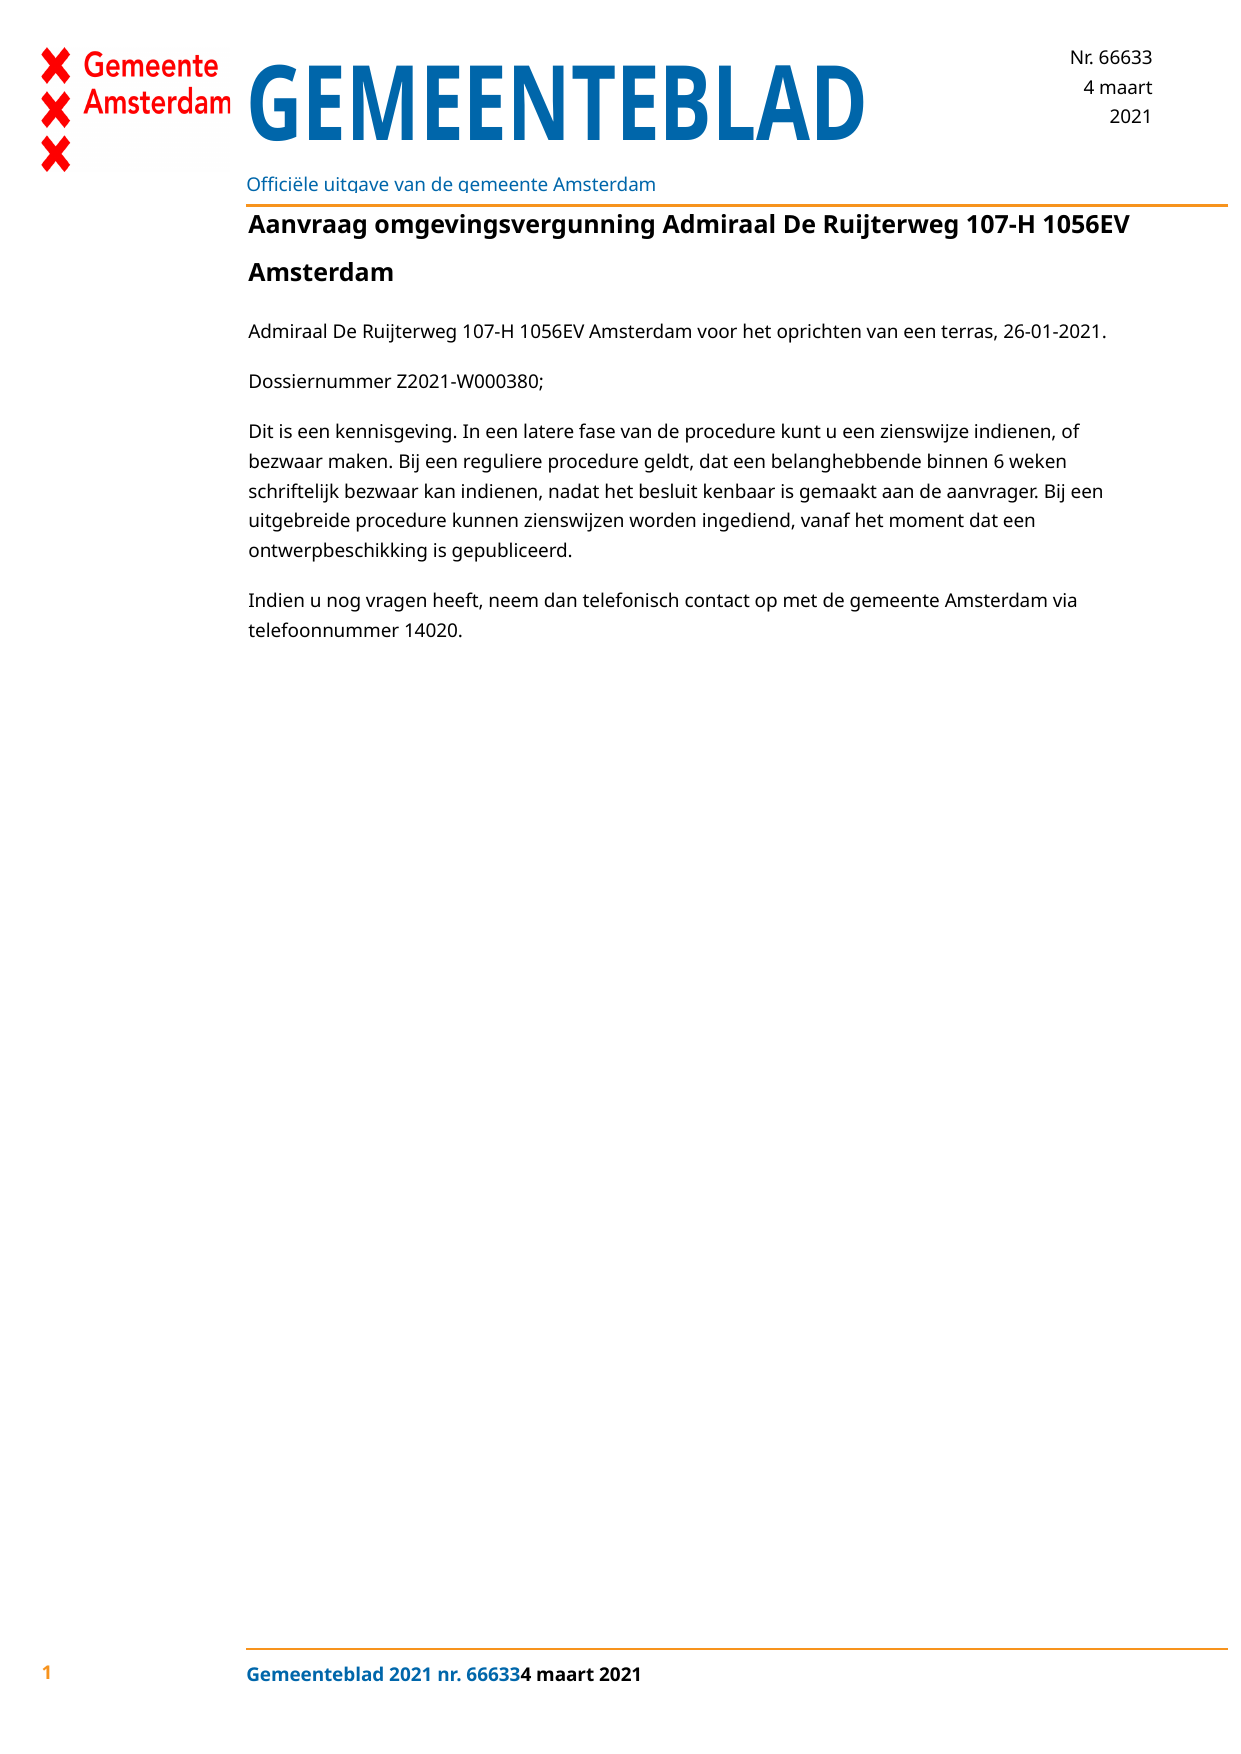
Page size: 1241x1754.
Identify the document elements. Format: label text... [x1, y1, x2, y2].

text Dit is een kennisgeving. In een latere fase van de procedure kunt u een zienswijze indienen, of bezwaar maken. Bij een reguliere procedure geldt, dat een belanghebbende binnen 6 weken schriftelijk bezwaar kan indienen, nadat het besluit kenbaar is gemaakt aan de aanvrager. Bij een uitgebreide procedure kunnen zienswijzen worden ingediend, vanaf het moment dat een ontwerpbeschikking is gepubliceerd. [248, 419, 1152, 563]
text Indien u nog vragen heeft, neem dan telefonisch contact op met de gemeente Amsterdam via telefoonnummer 14020. [248, 587, 1152, 643]
text Admiraal De Ruijterweg 107-H 1056EV Amsterdam voor het oprichten van een terras, 26-01-2021. [248, 318, 1152, 344]
text Dossiernummer Z2021-W000380; [248, 368, 1152, 394]
picture [41, 47, 231, 172]
text Aanvraag omgevingsvergunning Admiraal De Ruijterweg 107-H 1056EV Amsterdam [248, 207, 1152, 288]
